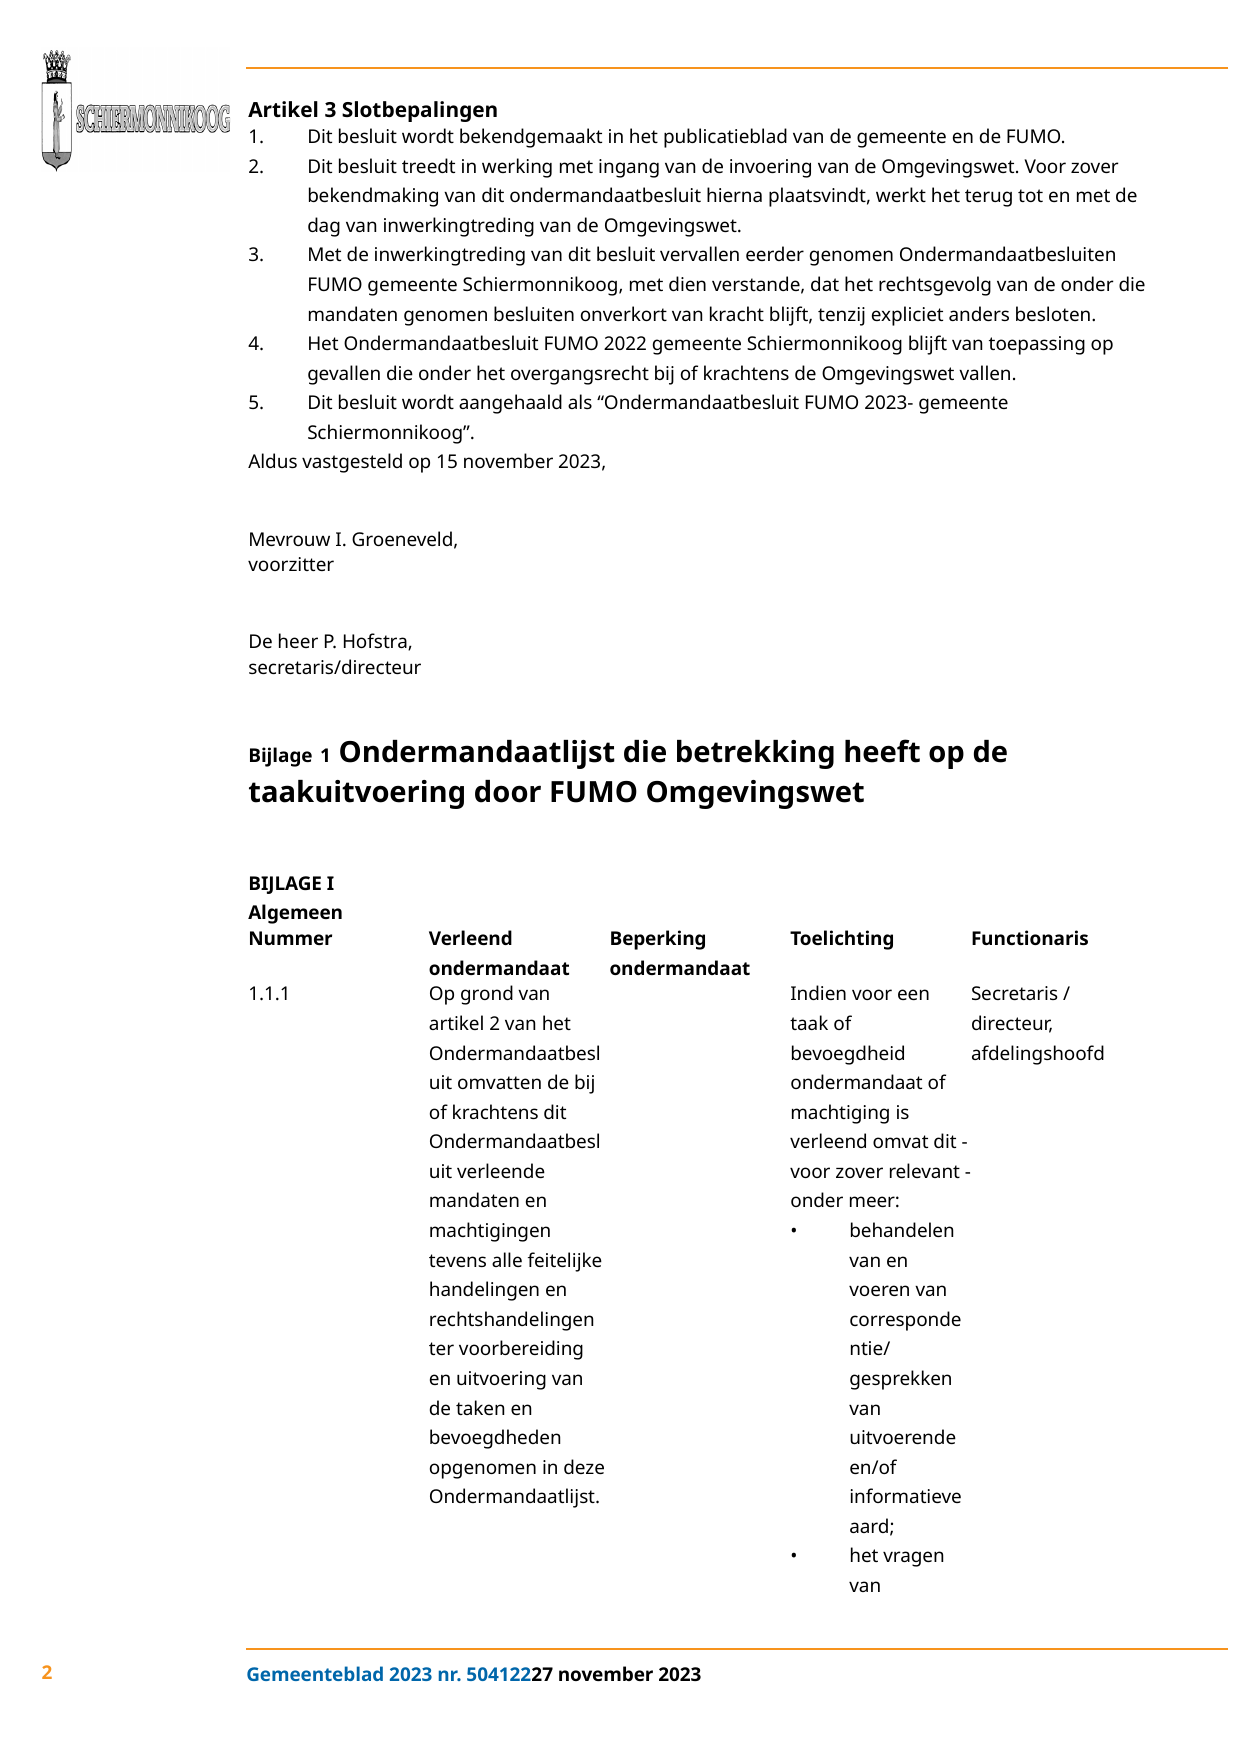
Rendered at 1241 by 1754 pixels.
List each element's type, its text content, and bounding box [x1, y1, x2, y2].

text De heer P. Hofstra, [248, 629, 1152, 654]
list Het Ondermandaatbesluit FUMO 2022 gemeente Schiermonnikoog blijft van toepassing op gevallen die onder het overgangsrecht bij of krachtens de Omgevingswet vallen. [248, 330, 1152, 386]
text Mevrouw I. Groeneveld, [248, 526, 1152, 552]
table_cell Toelichting [790, 925, 971, 981]
list Dit besluit treedt in werking met ingang van de invoering van de Omgevingswet. Voor zover bekendmaking van dit ondermandaatbesluit hierna plaatsvindt, werkt het terug tot en met de dag van inwerkingtreding van de Omgevingswet. [248, 153, 1152, 238]
picture [41, 47, 231, 172]
list Met de inwerkingtreding van dit besluit vervallen eerder genomen Ondermandaatbesluiten FUMO gemeente Schiermonnikoog, met dien verstande, dat het rechtsgevolg van de onder die mandaten genomen besluiten onverkort van kracht blijft, tenzij expliciet anders besloten. [248, 242, 1152, 326]
text Aldus vastgesteld op 15 november 2023, [248, 449, 1152, 474]
list Dit besluit wordt aangehaald als “Ondermandaatbesluit FUMO 2023- gemeente Schiermonnikoog”. [248, 389, 1152, 445]
table_cell 1.1.1 [248, 981, 429, 1598]
table_cell [609, 981, 790, 1598]
text Bijlage 1 Ondermandaatlijst die betrekking heeft op de taakuitvoering door FUMO Omgevingswet [248, 732, 1152, 811]
table_cell Indien voor een taak of bevoegdheid ondermandaat of machtiging is verleend omvat dit - voor zover relevant - onder meer: behandelen van en voeren van correspondentie/ gesprekken van uitvoerende en/of informatieve aard; het vragen van [790, 981, 971, 1598]
text voorzitter [248, 552, 1152, 577]
table_cell Op grond van artikel 2 van het Ondermandaatbesluit omvatten de bij of krachtens dit Ondermandaatbesluit verleende mandaten en machtigingen tevens alle feitelijke handelingen en rechtshandelingen ter voorbereiding en uitvoering van de taken en bevoegdheden opgenomen in deze Ondermandaatlijst. [429, 981, 609, 1598]
table_cell Verleend ondermandaat [429, 925, 609, 981]
list Dit besluit wordt bekendgemaakt in het publicatieblad van de gemeente en de FUMO. [248, 123, 1152, 149]
table_header BIJLAGE I Algemeen [248, 870, 1152, 925]
text Artikel 3 Slotbepalingen [248, 95, 1152, 123]
text secretaris/directeur [248, 654, 1152, 680]
table_cell Functionaris [971, 925, 1152, 981]
table_cell Beperking ondermandaat [609, 925, 790, 981]
table_cell Secretaris / directeur, afdelingshoofd [971, 981, 1152, 1598]
table_cell Nummer [248, 925, 429, 981]
